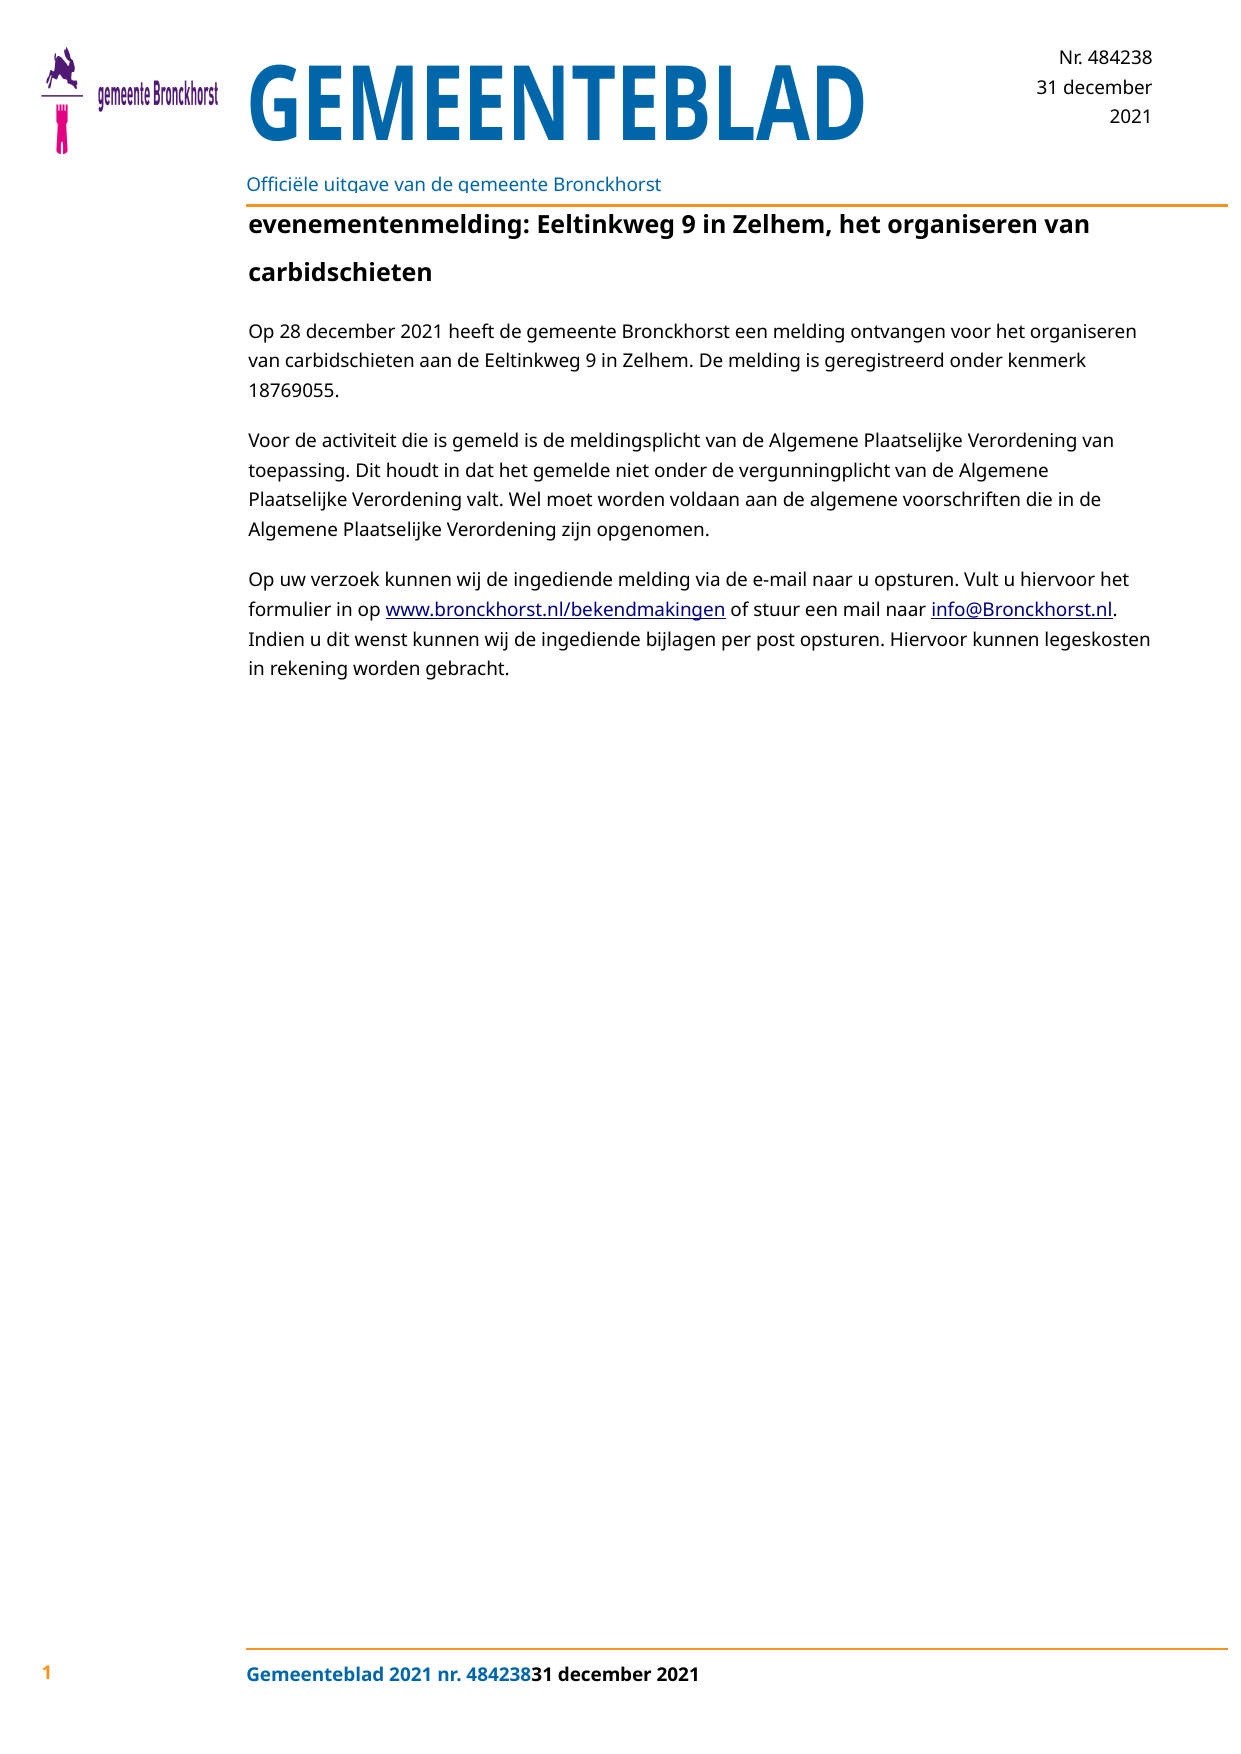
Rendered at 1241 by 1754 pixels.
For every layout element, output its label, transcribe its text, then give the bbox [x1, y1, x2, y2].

text Voor de activiteit die is gemeld is de meldingsplicht van de Algemene Plaatselijke Verordening van toepassing. Dit houdt in dat het gemelde niet onder de vergunningplicht van de Algemene Plaatselijke Verordening valt. Wel moet worden voldaan aan de algemene voorschriften die in de Algemene Plaatselijke Verordening zijn opgenomen. [248, 427, 1152, 542]
text Op 28 december 2021 heeft de gemeente Bronckhorst een melding ontvangen voor het organiseren van carbidschieten aan de Eeltinkweg 9 in Zelhem. De melding is geregistreerd onder kenmerk 18769055. [248, 318, 1152, 403]
text Op uw verzoek kunnen wij de ingediende melding via de e-mail naar u opsturen. Vult u hiervoor het formulier in op www.bronckhorst.nl/bekendmakingen of stuur een mail naar info@Bronckhorst.nl. Indien u dit wenst kunnen wij de ingediende bijlagen per post opsturen. Hiervoor kunnen legeskosten in rekening worden gebracht. [248, 567, 1152, 681]
picture [41, 47, 231, 172]
text evenementenmelding: Eeltinkweg 9 in Zelhem, het organiseren van carbidschieten [248, 207, 1152, 288]
